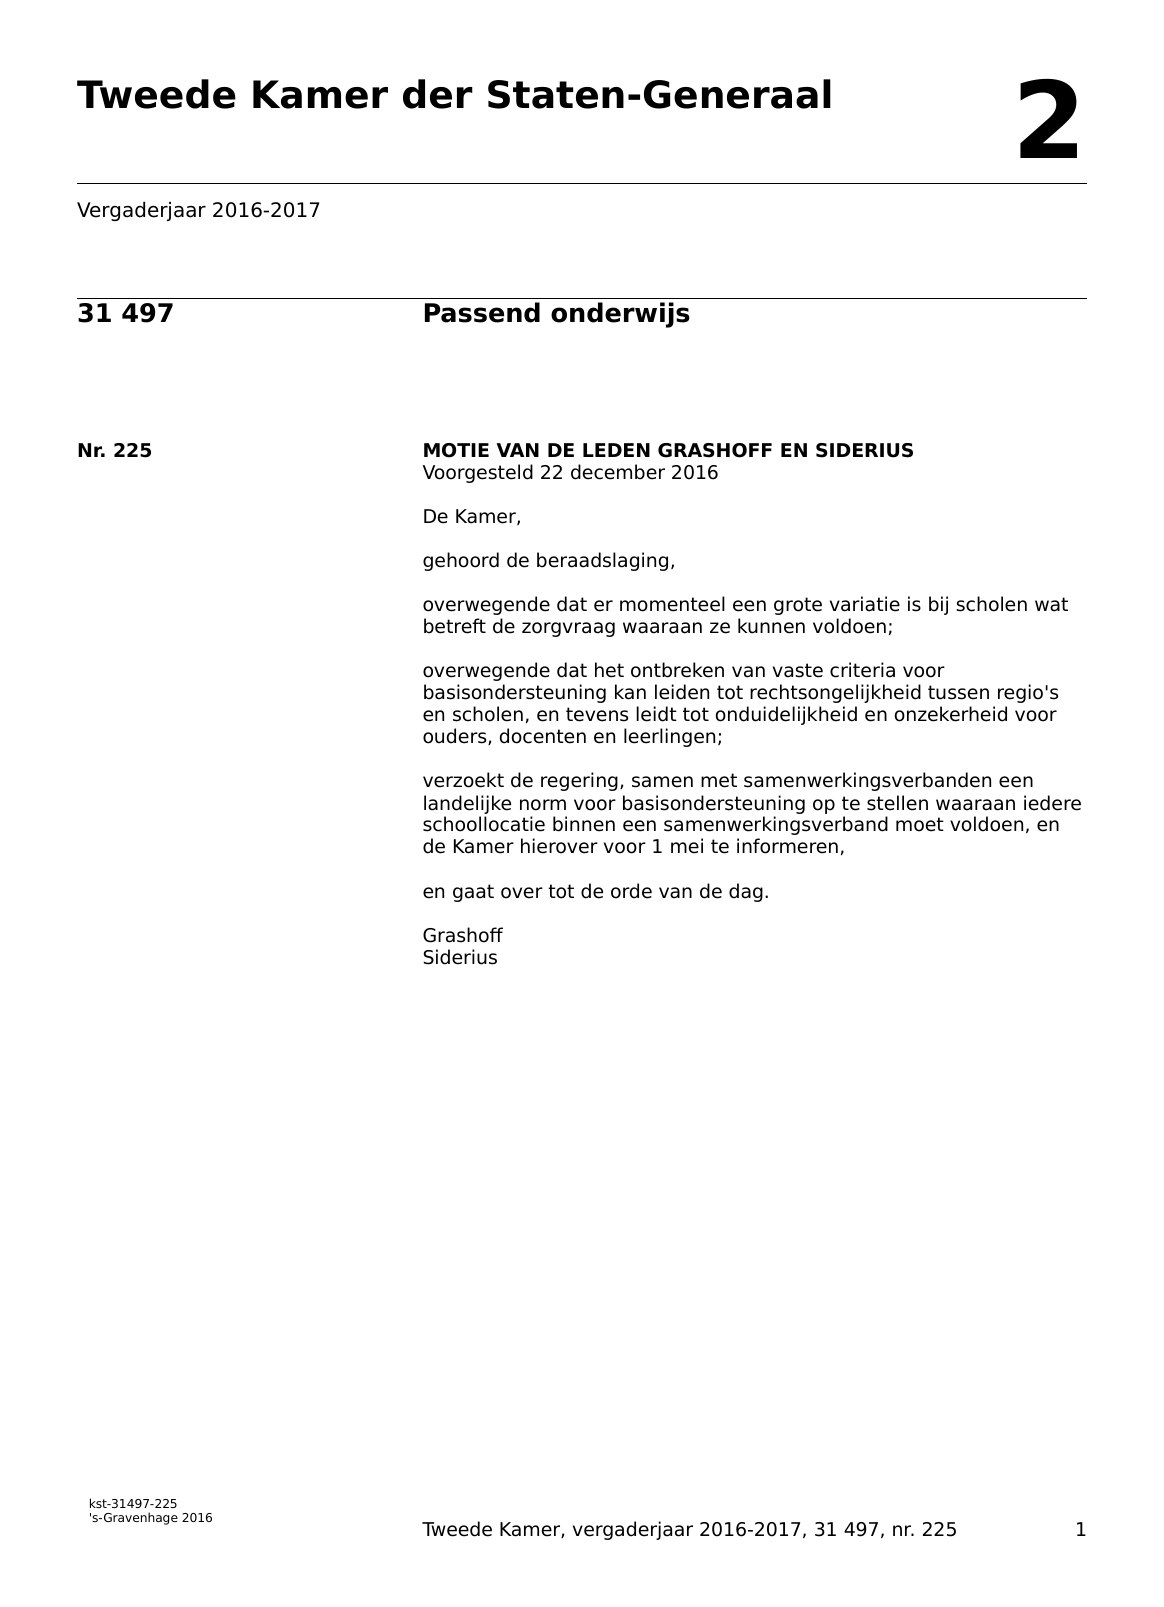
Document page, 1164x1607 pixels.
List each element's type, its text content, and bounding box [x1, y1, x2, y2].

table_cell Vergaderjaar 2016-2017 [77, 184, 1087, 298]
subtitle 31 497 Passend onderwijs [77, 299, 1087, 329]
table_header 2 [886, 59, 1087, 183]
text overwegende dat er momenteel een grote variatie is bij scholen wat betreft de zorgvraag waaraan ze kunnen voldoen; [422, 594, 1087, 638]
text en gaat over tot de orde van de dag. [422, 881, 1087, 902]
text gehoord de beraadslaging, [422, 550, 1087, 572]
subtitle Nr. 225 MOTIE VAN DE LEDEN GRASHOFF EN SIDERIUS [77, 440, 1087, 462]
text Siderius [422, 947, 1087, 969]
table_header Tweede Kamer der Staten-Generaal [77, 59, 886, 183]
text Grashoff [422, 925, 1087, 947]
text De Kamer, [422, 506, 1087, 528]
text kst-31497-225 [88, 1497, 323, 1511]
text overwegende dat het ontbreken van vaste criteria voor basisondersteuning kan leiden tot rechtsongelijkheid tussen regio's en scholen, en tevens leidt tot onduidelijkheid en onzekerheid voor ouders, docenten en leerlingen; [422, 660, 1087, 748]
text verzoekt de regering, samen met samenwerkingsverbanden een landelijke norm voor basisondersteuning op te stellen waaraan iedere schoollocatie binnen een samenwerkingsverband moet voldoen, en de Kamer hierover voor 1 mei te informeren, [422, 770, 1087, 858]
text 's-Gravenhage 2016 [88, 1511, 323, 1525]
text Voorgesteld 22 december 2016 [422, 462, 1087, 484]
